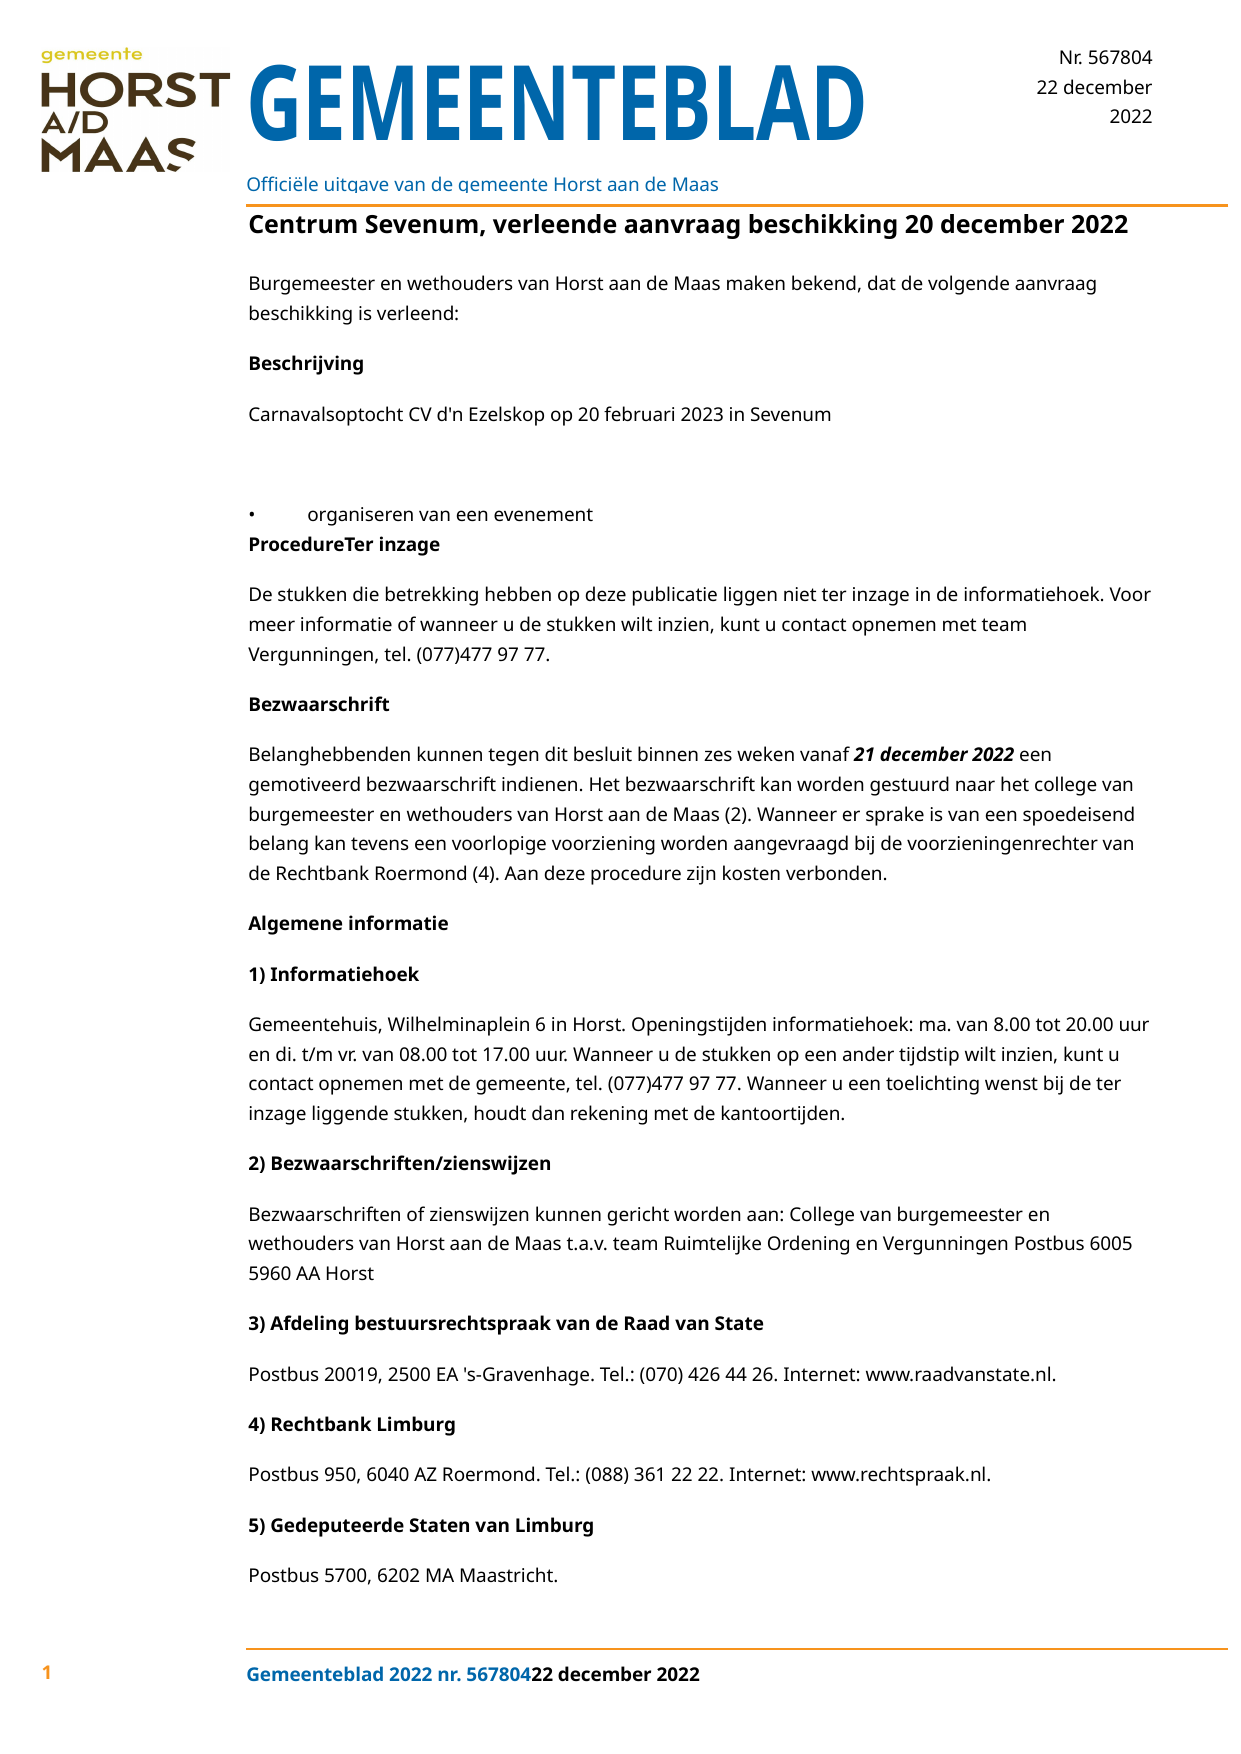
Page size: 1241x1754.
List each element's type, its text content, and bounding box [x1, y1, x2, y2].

text ProcedureTer inzage [248, 531, 1152, 557]
text Burgemeester en wethouders van Horst aan de Maas maken bekend, dat de volgende aanvraag beschikking is verleend: [248, 270, 1152, 326]
text De stukken die betrekking hebben op deze publicatie liggen niet ter inzage in de informatiehoek. Voor meer informatie of wanneer u de stukken wilt inzien, kunt u contact opnemen met team Vergunningen, tel. (077)477 97 77. [248, 582, 1152, 666]
picture [41, 47, 231, 172]
text Gemeentehuis, Wilhelminaplein 6 in Horst. Openingstijden informatiehoek: ma. van 8.00 tot 20.00 uur en di. t/m vr. van 08.00 tot 17.00 uur. Wanneer u de stukken op een ander tijdstip wilt inzien, kunt u contact opnemen met de gemeente, tel. (077)477 97 77. Wanneer u een toelichting wenst bij de ter inzage liggende stukken, houdt dan rekening met de kantoortijden. [248, 1011, 1152, 1126]
text 3) Afdeling bestuursrechtspraak van de Raad van State [248, 1310, 1152, 1336]
text 4) Rechtbank Limburg [248, 1411, 1152, 1437]
text Algemene informatie [248, 910, 1152, 936]
text 5) Gedeputeerde Staten van Limburg [248, 1512, 1152, 1538]
text Belanghebbenden kunnen tegen dit besluit binnen zes weken vanaf 21 december 2022 een gemotiveerd bezwaarschrift indienen. Het bezwaarschrift kan worden gestuurd naar het college van burgemeester en wethouders van Horst aan de Maas (2). Wanneer er sprake is van een spoedeisend belang kan tevens een voorlopige voorziening worden aangevraagd bij de voorzieningenrechter van de Rechtbank Roermond (4). Aan deze procedure zijn kosten verbonden. [248, 742, 1152, 886]
text 2) Bezwaarschriften/zienswijzen [248, 1150, 1152, 1176]
text Centrum Sevenum, verleende aanvraag beschikking 20 december 2022 [248, 207, 1152, 241]
text Carnavalsoptocht CV d'n Ezelskop op 20 februari 2023 in Sevenum [248, 401, 1152, 426]
text Postbus 20019, 2500 EA 's-Gravenhage. Tel.: (070) 426 44 26. Internet: www.raadvanstate.nl. [248, 1361, 1152, 1386]
text Postbus 5700, 6202 MA Maastricht. [248, 1562, 1152, 1588]
list organiseren van een evenement [248, 502, 1152, 527]
text Beschrijving [248, 350, 1152, 376]
text Bezwaarschrift [248, 691, 1152, 717]
text Bezwaarschriften of zienswijzen kunnen gericht worden aan: College van burgemeester en wethouders van Horst aan de Maas t.a.v. team Ruimtelijke Ordening en Vergunningen Postbus 6005 5960 AA Horst [248, 1201, 1152, 1286]
text 1) Informatiehoek [248, 961, 1152, 986]
text Postbus 950, 6040 AZ Roermond. Tel.: (088) 361 22 22. Internet: www.rechtspraak.nl. [248, 1462, 1152, 1487]
